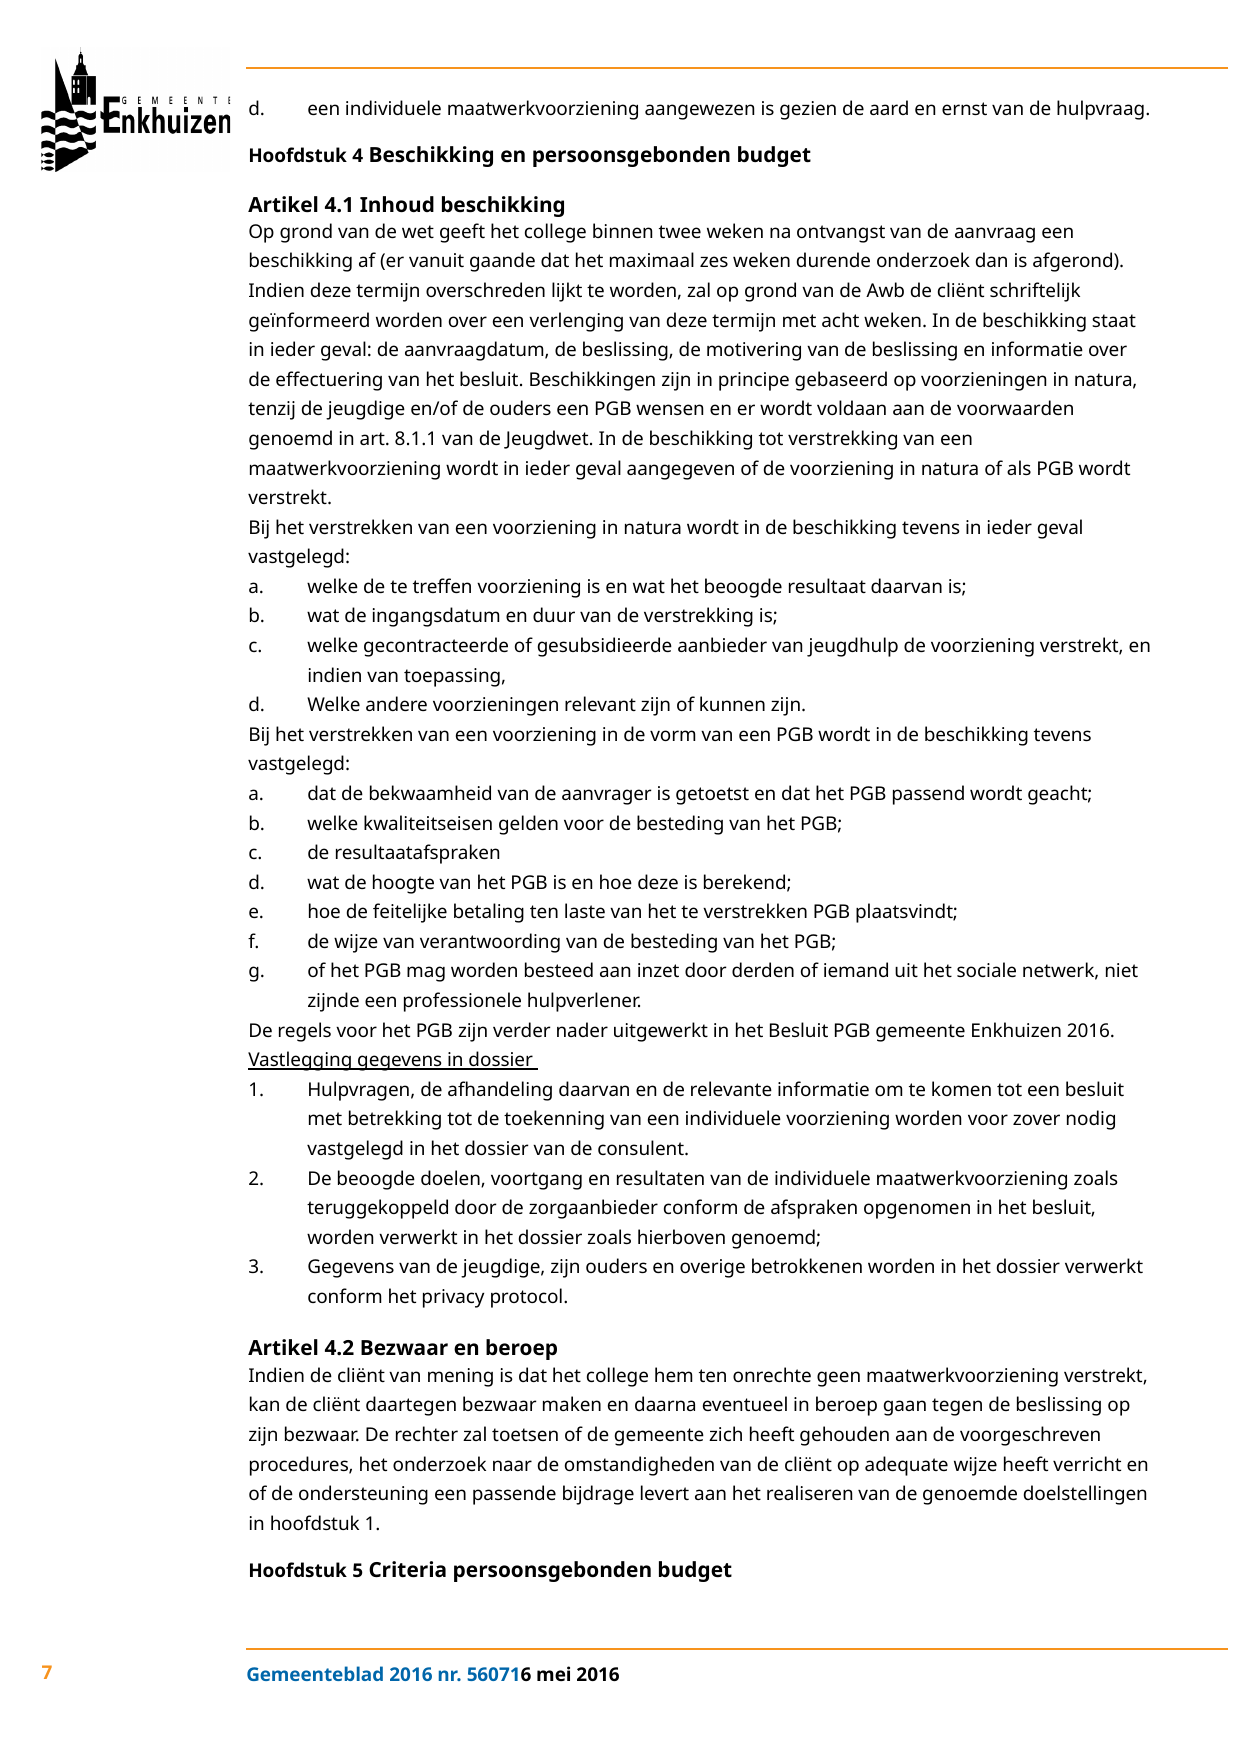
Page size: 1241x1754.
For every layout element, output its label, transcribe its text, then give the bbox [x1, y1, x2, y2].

list Gegevens van de jeugdige, zijn ouders en overige betrokkenen worden in het dossier verwerkt conform het privacy protocol. [248, 1253, 1152, 1309]
text Vastlegging gegevens in dossier [248, 1046, 1152, 1072]
list een individuele maatwerkvoorziening aangewezen is gezien de aard en ernst van de hulpvraag. [248, 95, 1152, 121]
list de resultaatafspraken [248, 839, 1152, 865]
list dat de bekwaamheid van de aanvrager is getoetst en dat het PGB passend wordt geacht; [248, 780, 1152, 806]
list wat de ingangsdatum en duur van de verstrekking is; [248, 603, 1152, 628]
text Artikel 4.1 Inhoud beschikking [248, 190, 1152, 218]
list welke kwaliteitseisen gelden voor de besteding van het PGB; [248, 810, 1152, 836]
text Indien deze termijn overschreden lijkt te worden, zal op grond van de Awb de cliënt schriftelijk geïnformeerd worden over een verlenging van deze termijn met acht weken. In de beschikking staat in ieder geval: de aanvraagdatum, de beslissing, de motivering van de beslissing en informatie over de effectuering van het besluit. Beschikkingen zijn in principe gebaseerd op voorzieningen in natura, tenzij de jeugdige en/of de ouders een PGB wensen en er wordt voldaan aan de voorwaarden genoemd in art. 8.1.1 van de Jeugdwet. In de beschikking tot verstrekking van een maatwerkvoorziening wordt in ieder geval aangegeven of de voorziening in natura of als PGB wordt verstrekt. [248, 277, 1152, 510]
list Welke andere voorzieningen relevant zijn of kunnen zijn. [248, 691, 1152, 717]
text Bij het verstrekken van een voorziening in de vorm van een PGB wordt in de beschikking tevens vastgelegd: [248, 721, 1152, 776]
text De regels voor het PGB zijn verder nader uitgewerkt in het Besluit PGB gemeente Enkhuizen 2016. [248, 1017, 1152, 1043]
text Bij het verstrekken van een voorziening in natura wordt in de beschikking tevens in ieder geval vastgelegd: [248, 514, 1152, 569]
text Indien de cliënt van mening is dat het college hem ten onrechte geen maatwerkvoorziening verstrekt, kan de cliënt daartegen bezwaar maken en daarna eventueel in beroep gaan tegen de beslissing op zijn bezwaar. De rechter zal toetsen of de gemeente zich heeft gehouden aan de voorgeschreven procedures, het onderzoek naar de omstandigheden van de cliënt op adequate wijze heeft verricht en of de ondersteuning een passende bijdrage levert aan het realiseren van de genoemde doelstellingen in hoofdstuk 1. [248, 1362, 1152, 1536]
list hoe de feitelijke betaling ten laste van het te verstrekken PGB plaatsvindt; [248, 898, 1152, 924]
text Artikel 4.2 Bezwaar en beroep [248, 1333, 1152, 1362]
list De beoogde doelen, voortgang en resultaten van de individuele maatwerkvoorziening zoals teruggekoppeld door de zorgaanbieder conform de afspraken opgenomen in het besluit, worden verwerkt in het dossier zoals hierboven genoemd; [248, 1165, 1152, 1250]
list welke gecontracteerde of gesubsidieerde aanbieder van jeugdhulp de voorziening verstrekt, en indien van toepassing, [248, 632, 1152, 688]
text Hoofdstuk 5 Criteria persoonsgebonden budget [248, 1556, 1152, 1584]
picture [41, 47, 231, 172]
list Hulpvragen, de afhandeling daarvan en de relevante informatie om te komen tot een besluit met betrekking tot de toekenning van een individuele voorziening worden voor zover nodig vastgelegd in het dossier van de consulent. [248, 1076, 1152, 1161]
text Op grond van de wet geeft het college binnen twee weken na ontvangst van de aanvraag een beschikking af (er vanuit gaande dat het maximaal zes weken durende onderzoek dan is afgerond). [248, 218, 1152, 273]
list de wijze van verantwoording van de besteding van het PGB; [248, 928, 1152, 954]
list of het PGB mag worden besteed aan inzet door derden of iemand uit het sociale netwerk, niet zijnde een professionele hulpverlener. [248, 958, 1152, 1013]
list wat de hoogte van het PGB is en hoe deze is berekend; [248, 869, 1152, 895]
list welke de te treffen voorziening is en wat het beoogde resultaat daarvan is; [248, 573, 1152, 599]
text Hoofdstuk 4 Beschikking en persoonsgebonden budget [248, 140, 1152, 169]
